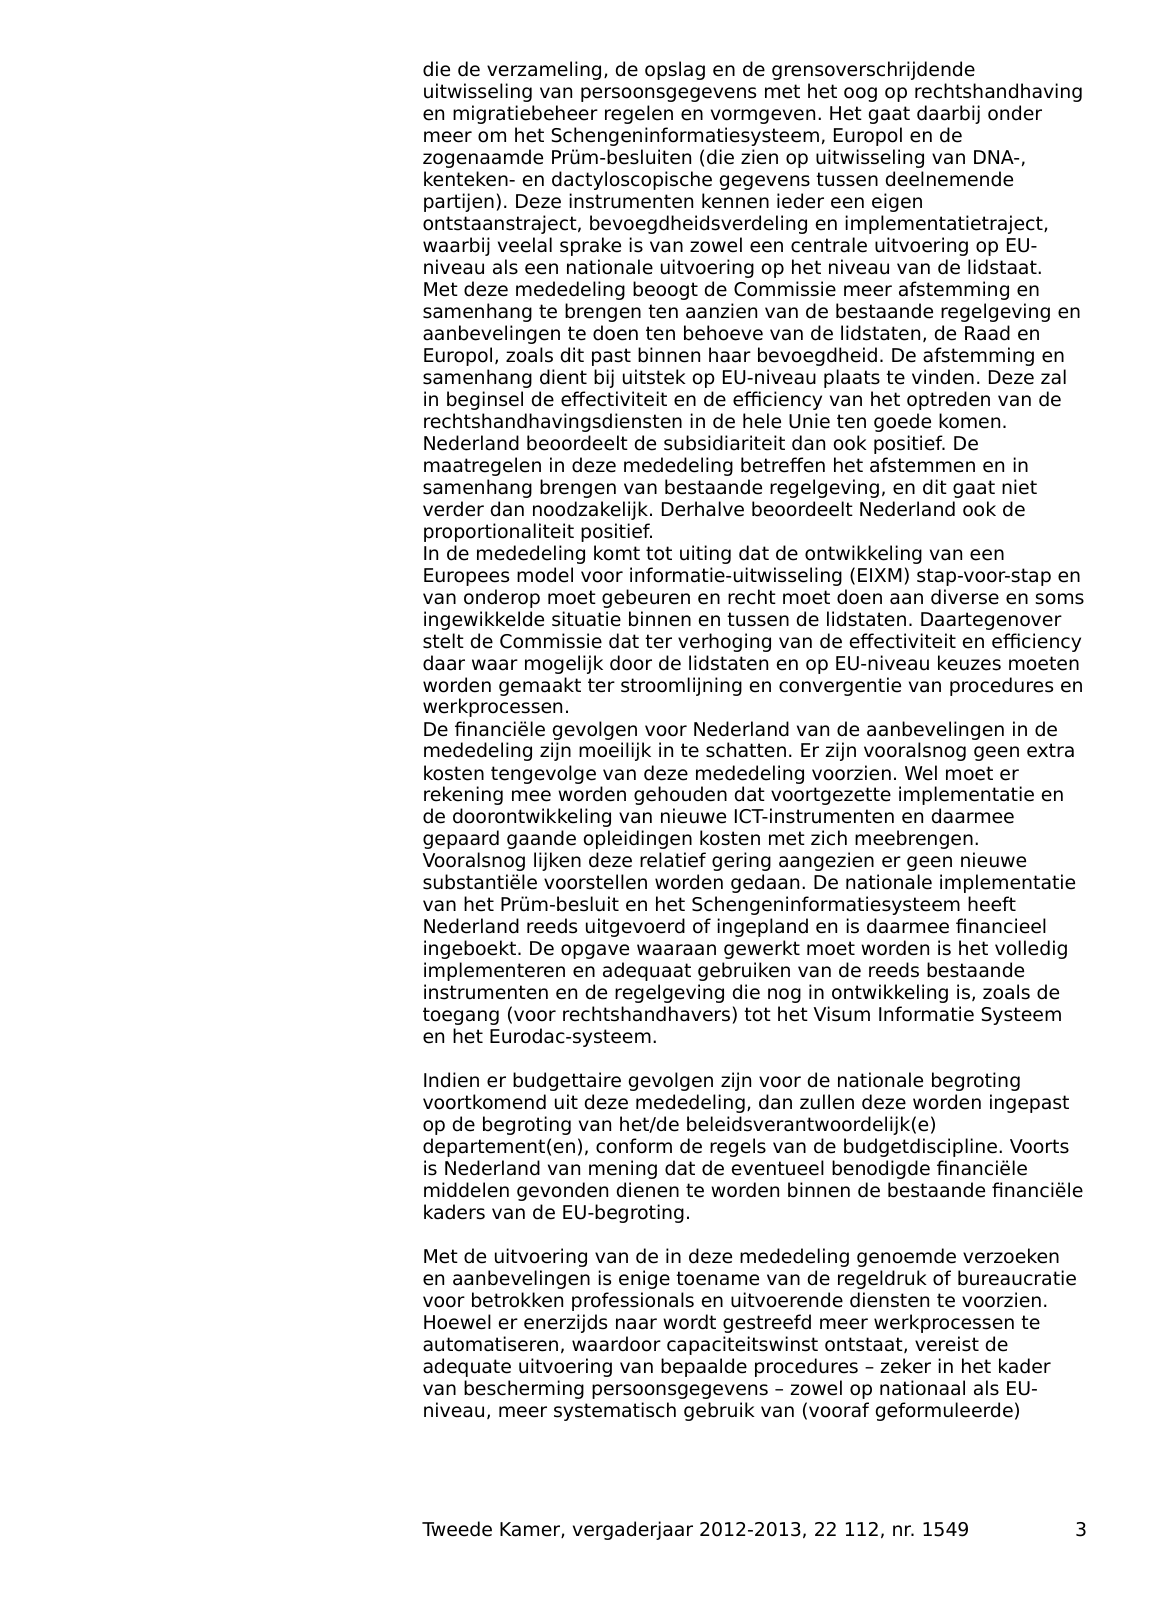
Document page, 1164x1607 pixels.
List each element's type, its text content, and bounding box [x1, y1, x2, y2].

text die de verzameling, de opslag en de grensoverschrijdende uitwisseling van persoonsgegevens met het oog op rechtshandhaving en migratiebeheer regelen en vormgeven. Het gaat daarbij onder meer om het Schengeninformatiesysteem, Europol en de zogenaamde Prüm-besluiten (die zien op uitwisseling van DNA-, kenteken- en dactyloscopische gegevens tussen deelnemende partijen). Deze instrumenten kennen ieder een eigen ontstaanstraject, bevoegdheidsverdeling en implementatietraject, waarbij veelal sprake is van zowel een centrale uitvoering op EU-niveau als een nationale uitvoering op het niveau van de lidstaat. [422, 59, 1087, 279]
text Indien er budgettaire gevolgen zijn voor de nationale begroting voortkomend uit deze mededeling, dan zullen deze worden ingepast op de begroting van het/de beleidsverantwoordelijk(e) departement(en), conform de regels van de budgetdiscipline. Voorts is Nederland van mening dat de eventueel benodigde financiële middelen gevonden dienen te worden binnen de bestaande financiële kaders van de EU-begroting. [422, 1070, 1087, 1224]
text Met deze mededeling beoogt de Commissie meer afstemming en samenhang te brengen ten aanzien van de bestaande regelgeving en aanbevelingen te doen ten behoeve van de lidstaten, de Raad en Europol, zoals dit past binnen haar bevoegdheid. De afstemming en samenhang dient bij uitstek op EU-niveau plaats te vinden. Deze zal in beginsel de effectiviteit en de efficiency van het optreden van de rechtshandhavingsdiensten in de hele Unie ten goede komen. Nederland beoordeelt de subsidiariteit dan ook positief. De maatregelen in deze mededeling betreffen het afstemmen en in samenhang brengen van bestaande regelgeving, en dit gaat niet verder dan noodzakelijk. Derhalve beoordeelt Nederland ook de proportionaliteit positief. [422, 279, 1087, 543]
text Met de uitvoering van de in deze mededeling genoemde verzoeken en aanbevelingen is enige toename van de regeldruk of bureaucratie voor betrokken professionals en uitvoerende diensten te voorzien. Hoewel er enerzijds naar wordt gestreefd meer werkprocessen te automatiseren, waardoor capaciteitswinst ontstaat, vereist de adequate uitvoering van bepaalde procedures – zeker in het kader van bescherming persoonsgegevens – zowel op nationaal als EU-niveau, meer systematisch gebruik van (vooraf geformuleerde) [422, 1246, 1087, 1422]
text In de mededeling komt tot uiting dat de ontwikkeling van een Europees model voor informatie-uitwisseling (EIXM) stap-voor-stap en van onderop moet gebeuren en recht moet doen aan diverse en soms ingewikkelde situatie binnen en tussen de lidstaten. Daartegenover stelt de Commissie dat ter verhoging van de effectiviteit en efficiency daar waar mogelijk door de lidstaten en op EU-niveau keuzes moeten worden gemaakt ter stroomlijning en convergentie van procedures en werkprocessen. [422, 543, 1087, 718]
text De financiële gevolgen voor Nederland van de aanbevelingen in de mededeling zijn moeilijk in te schatten. Er zijn vooralsnog geen extra kosten tengevolge van deze mededeling voorzien. Wel moet er rekening mee worden gehouden dat voortgezette implementatie en de doorontwikkeling van nieuwe ICT-instrumenten en daarmee gepaard gaande opleidingen kosten met zich meebrengen. Vooralsnog lijken deze relatief gering aangezien er geen nieuwe substantiële voorstellen worden gedaan. De nationale implementatie van het Prüm-besluit en het Schengeninformatiesysteem heeft Nederland reeds uitgevoerd of ingepland en is daarmee financieel ingeboekt. De opgave waaraan gewerkt moet worden is het volledig implementeren en adequaat gebruiken van de reeds bestaande instrumenten en de regelgeving die nog in ontwikkeling is, zoals de toegang (voor rechtshandhavers) tot het Visum Informatie Systeem en het Eurodac-systeem. [422, 718, 1087, 1048]
